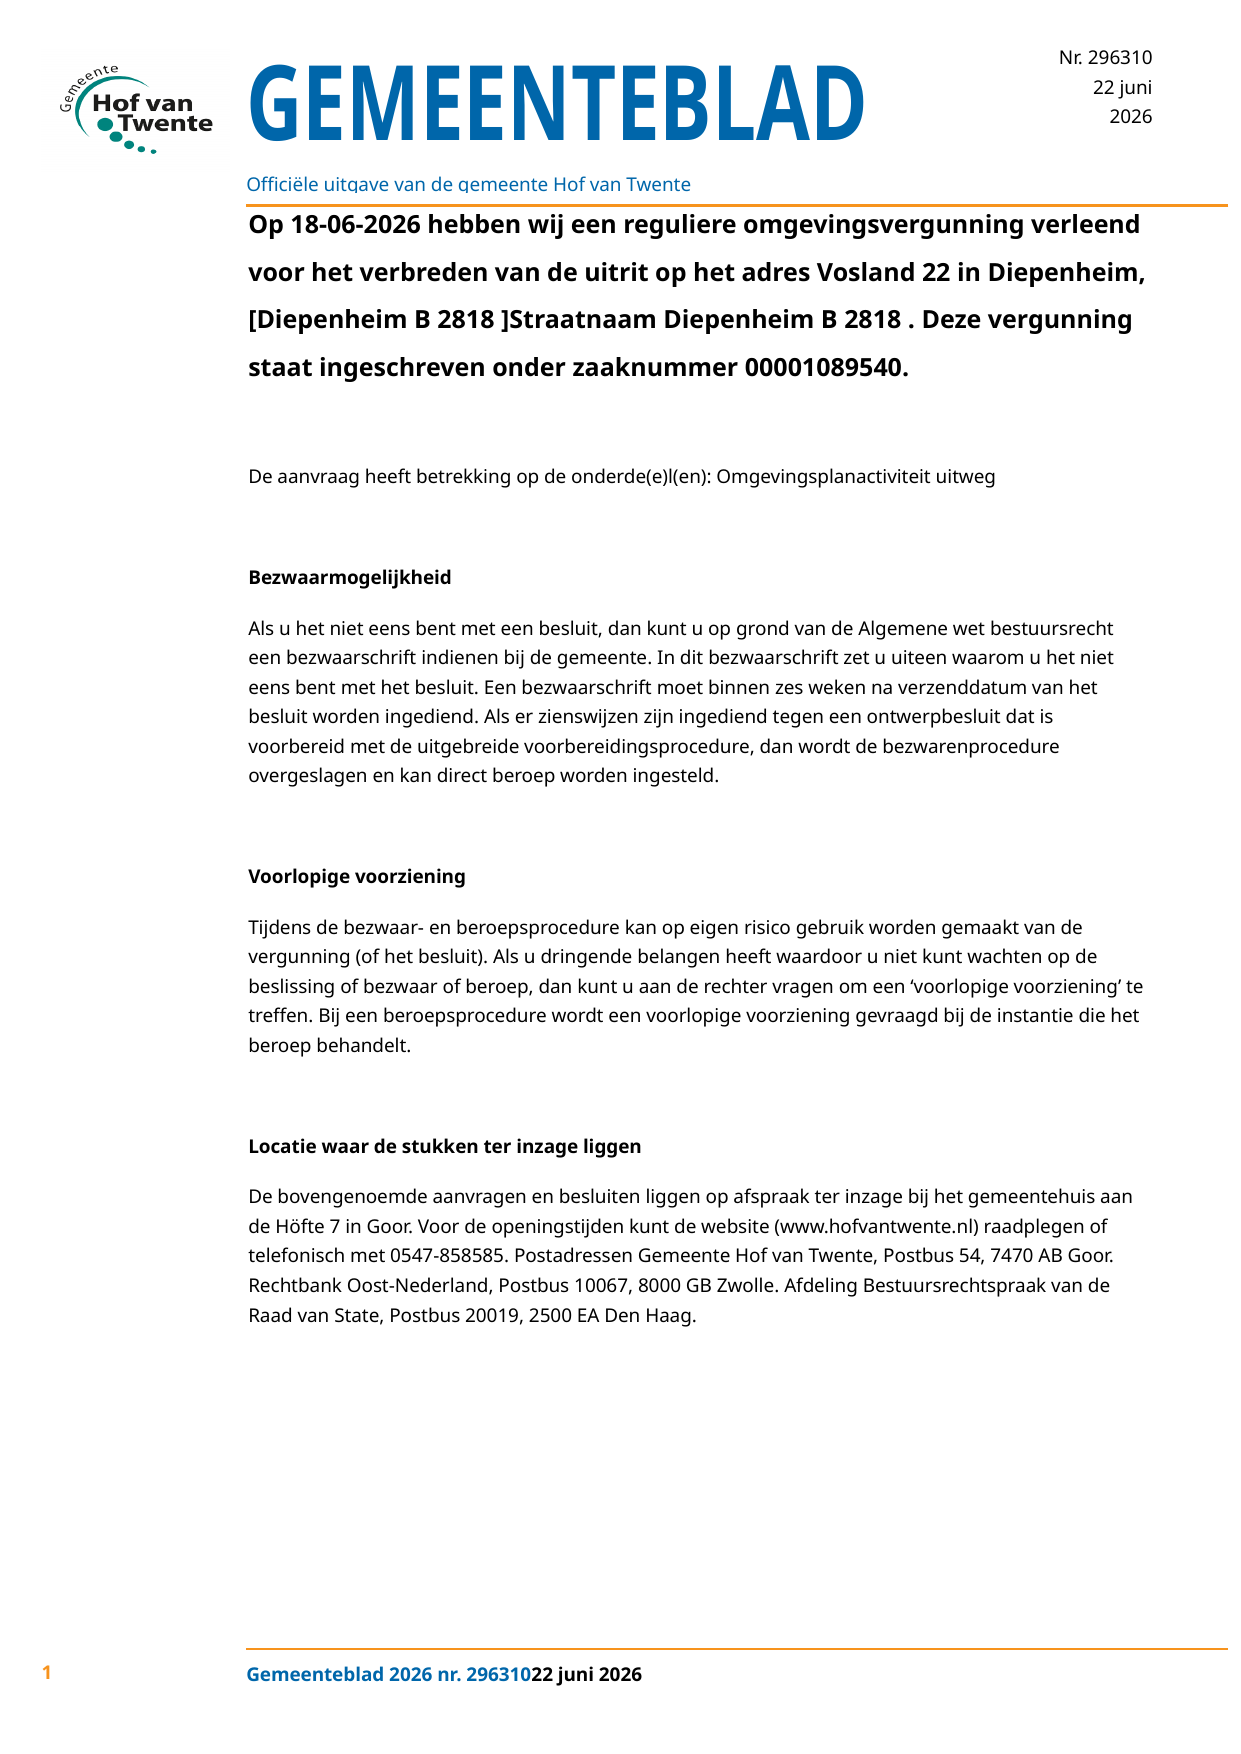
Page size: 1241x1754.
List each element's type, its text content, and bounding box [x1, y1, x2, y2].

text Als u het niet eens bent met een besluit, dan kunt u op grond van de Algemene wet bestuursrecht een bezwaarschrift indienen bij de gemeente. In dit bezwaarschrift zet u uiteen waarom u het niet eens bent met het besluit. Een bezwaarschrift moet binnen zes weken na verzenddatum van het besluit worden ingediend. Als er zienswijzen zijn ingediend tegen een ontwerpbesluit dat is voorbereid met de uitgebreide voorbereidingsprocedure, dan wordt de bezwarenprocedure overgeslagen en kan direct beroep worden ingesteld. [248, 615, 1152, 788]
text De bovengenoemde aanvragen en besluiten liggen op afspraak ter inzage bij het gemeentehuis aan de Höfte 7 in Goor. Voor de openingstijden kunt de website (www.hofvantwente.nl) raadplegen of telefonisch met 0547-858585. Postadressen Gemeente Hof van Twente, Postbus 54, 7470 AB Goor. Rechtbank Oost-Nederland, Postbus 10067, 8000 GB Zwolle. Afdeling Bestuursrechtspraak van de Raad van State, Postbus 20019, 2500 EA Den Haag. [248, 1183, 1152, 1328]
text Voorlopige voorziening [248, 863, 1152, 889]
text Bezwaarmogelijkheid [248, 564, 1152, 590]
text Tijdens de bezwaar- en beroepsprocedure kan op eigen risico gebruik worden gemaakt van de vergunning (of het besluit). Als u dringende belangen heeft waardoor u niet kunt wachten op de beslissing of bezwaar of beroep, dan kunt u aan de rechter vragen om een ‘voorlopige voorziening’ te treffen. Bij een beroepsprocedure wordt een voorlopige voorziening gevraagd bij de instantie die het beroep behandelt. [248, 914, 1152, 1058]
text Op 18-06-2026 hebben wij een reguliere omgevingsvergunning verleend voor het verbreden van de uitrit op het adres Vosland 22 in Diepenheim, [Diepenheim B 2818 ]Straatnaam Diepenheim B 2818 . Deze vergunning staat ingeschreven onder zaaknummer 00001089540. [248, 207, 1152, 384]
picture [41, 47, 231, 172]
text De aanvraag heeft betrekking op de onderde(e)l(en): Omgevingsplanactiviteit uitweg [248, 463, 1152, 489]
text Locatie waar de stukken ter inzage liggen [248, 1133, 1152, 1159]
